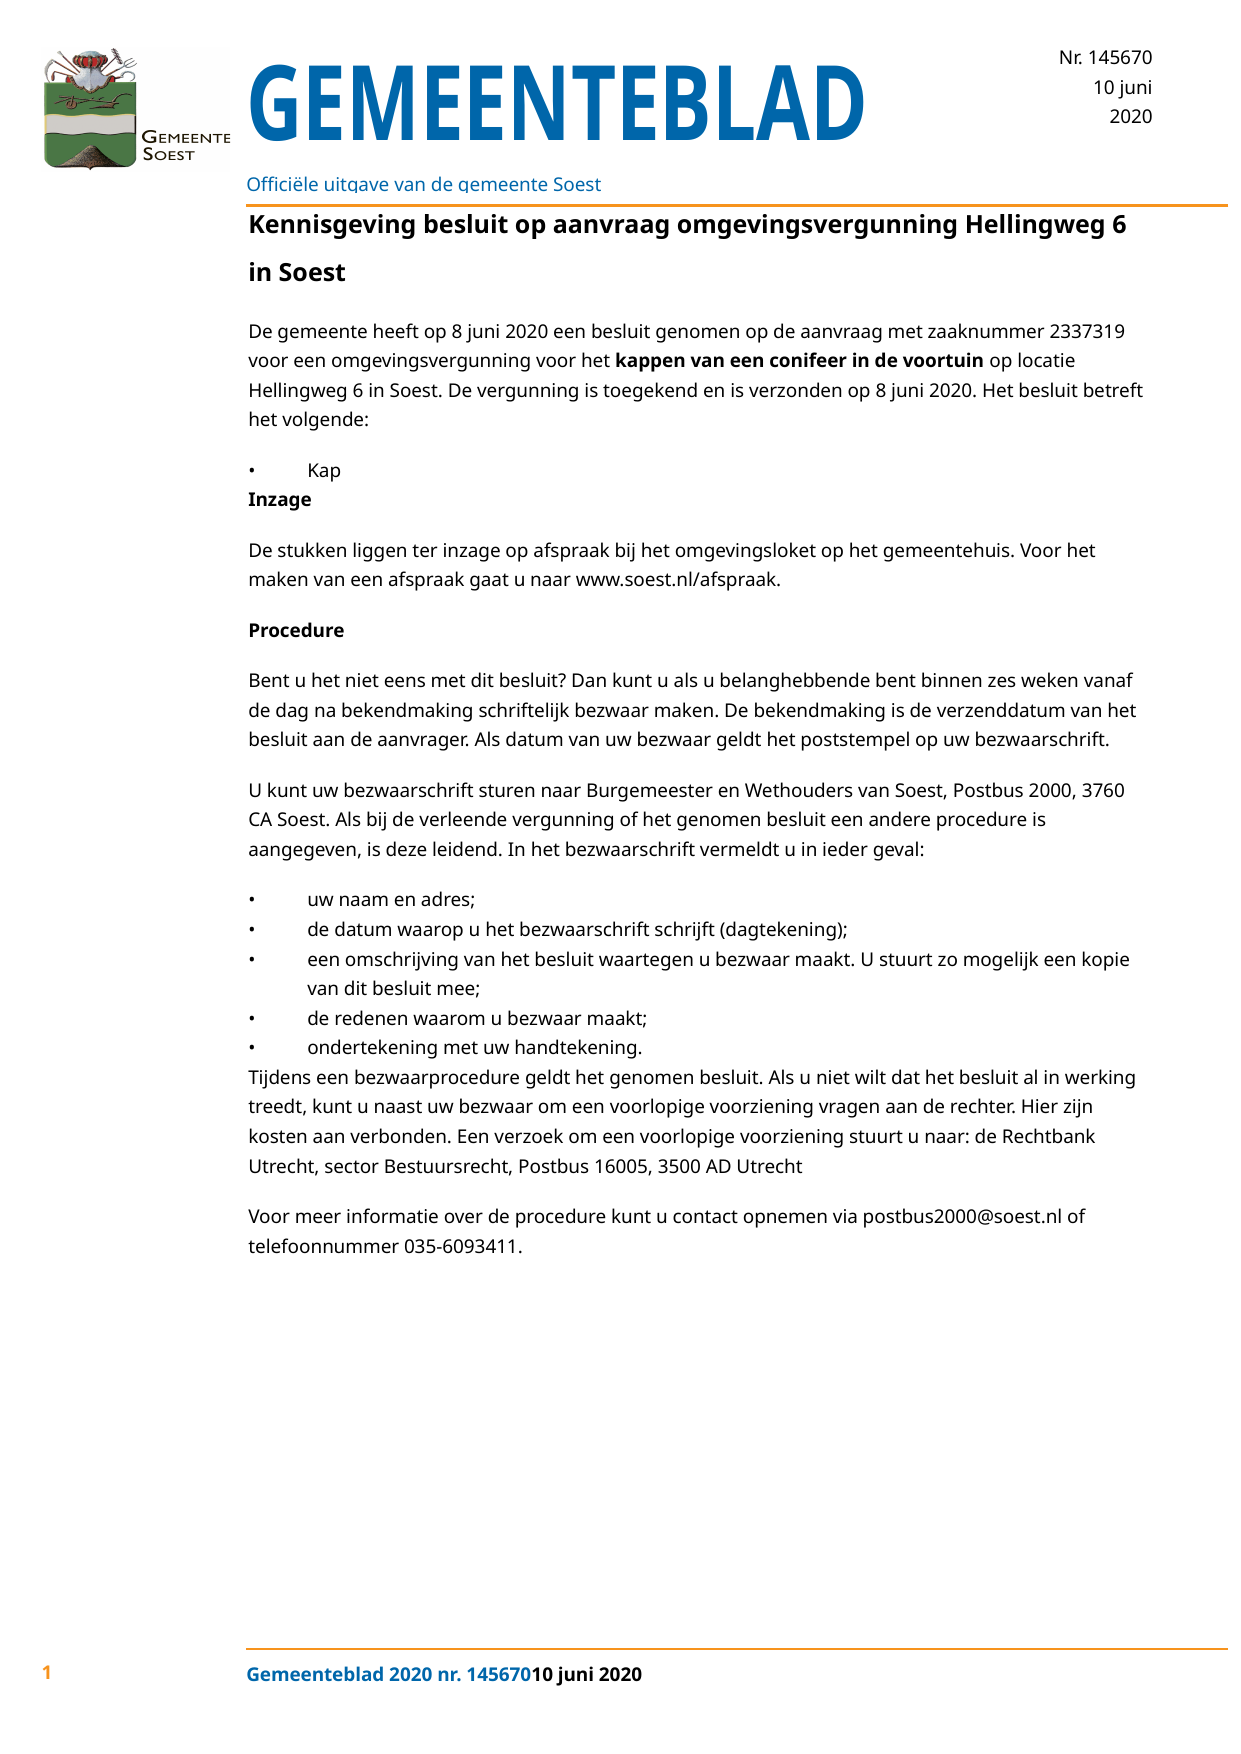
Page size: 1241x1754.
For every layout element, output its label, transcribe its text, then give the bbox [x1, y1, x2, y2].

text Bent u het niet eens met dit besluit? Dan kunt u als u belanghebbende bent binnen zes weken vanaf de dag na bekendmaking schriftelijk bezwaar maken. De bekendmaking is de verzenddatum van het besluit aan de aanvrager. Als datum van uw bezwaar geldt het poststempel op uw bezwaarschrift. [248, 667, 1152, 752]
text Inzage [248, 487, 1152, 512]
picture [41, 47, 231, 172]
list een omschrijving van het besluit waartegen u bezwaar maakt. U stuurt zo mogelijk een kopie van dit besluit mee; [248, 946, 1152, 1001]
list uw naam en adres; [248, 887, 1152, 912]
list de datum waarop u het bezwaarschrift schrijft (dagtekening); [248, 916, 1152, 942]
text Kennisgeving besluit op aanvraag omgevingsvergunning Hellingweg 6 in Soest [248, 207, 1152, 288]
text U kunt uw bezwaarschrift sturen naar Burgemeester en Wethouders van Soest, Postbus 2000, 3760 CA Soest. Als bij de verleende vergunning of het genomen besluit een andere procedure is aangegeven, is deze leidend. In het bezwaarschrift vermeldt u in ieder geval: [248, 777, 1152, 862]
text Voor meer informatie over de procedure kunt u contact opnemen via postbus2000@soest.nl of telefoonnummer 035-6093411. [248, 1203, 1152, 1259]
text De stukken liggen ter inzage op afspraak bij het omgevingsloket op het gemeentehuis. Voor het maken van een afspraak gaat u naar www.soest.nl/afspraak. [248, 537, 1152, 592]
text Procedure [248, 617, 1152, 643]
list de redenen waarom u bezwaar maakt; [248, 1005, 1152, 1031]
text Tijdens een bezwaarprocedure geldt het genomen besluit. Als u niet wilt dat het besluit al in werking treedt, kunt u naast uw bezwaar om een voorlopige voorziening vragen aan de rechter. Hier zijn kosten aan verbonden. Een verzoek om een voorlopige voorziening stuurt u naar: de Rechtbank Utrecht, sector Bestuursrecht, Postbus 16005, 3500 AD Utrecht [248, 1064, 1152, 1179]
list ondertekening met uw handtekening. [248, 1034, 1152, 1060]
text De gemeente heeft op 8 juni 2020 een besluit genomen op de aanvraag met zaaknummer 2337319 voor een omgevingsvergunning voor het kappen van een conifeer in de voortuin op locatie Hellingweg 6 in Soest. De vergunning is toegekend en is verzonden op 8 juni 2020. Het besluit betreft het volgende: [248, 318, 1152, 432]
list Kap [248, 457, 1152, 483]
